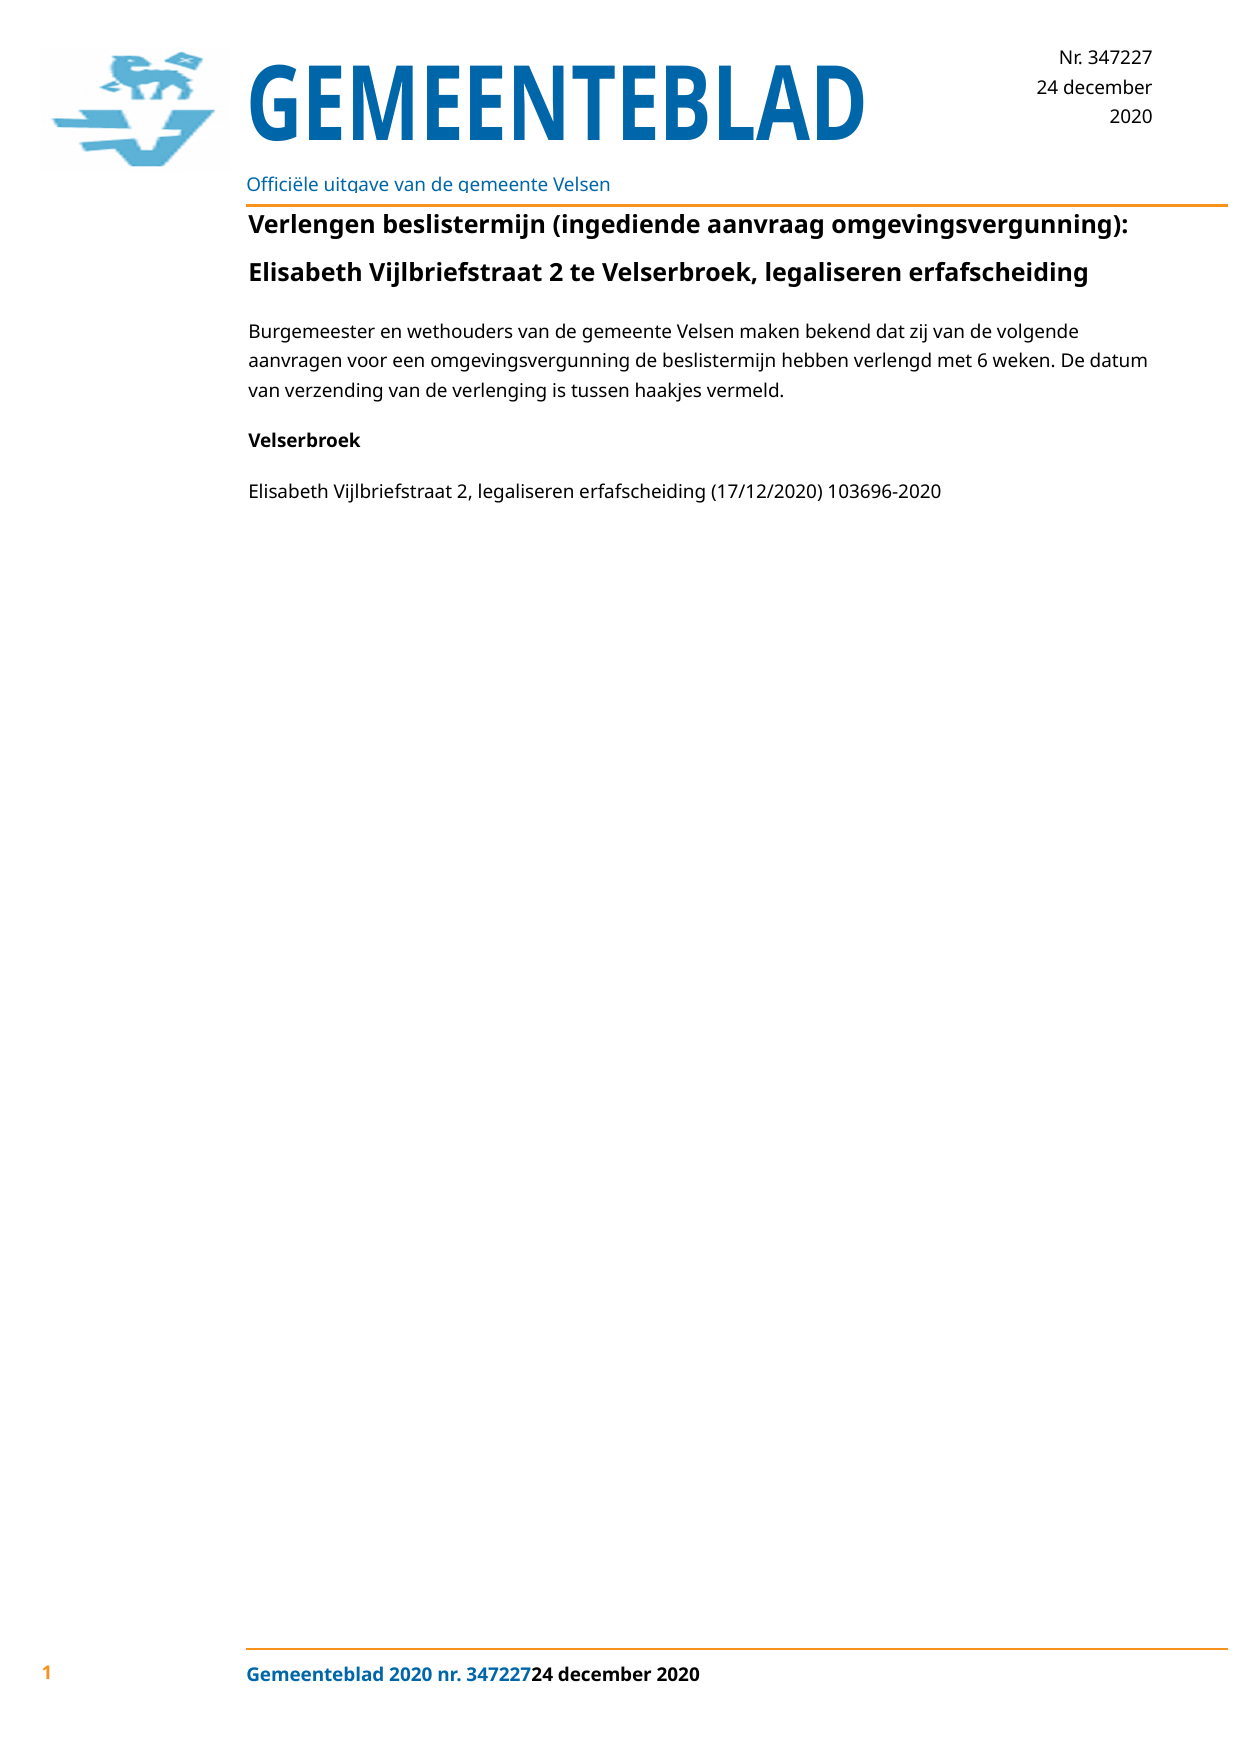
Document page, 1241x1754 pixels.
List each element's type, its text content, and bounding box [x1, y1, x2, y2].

text Elisabeth Vijlbriefstraat 2, legaliseren erfafscheiding (17/12/2020) 103696-2020 [248, 478, 1152, 504]
text Verlengen beslistermijn (ingediende aanvraag omgevingsvergunning): Elisabeth Vijlbriefstraat 2 te Velserbroek, legaliseren erfafscheiding [248, 207, 1152, 288]
text Burgemeester en wethouders van de gemeente Velsen maken bekend dat zij van de volgende aanvragen voor een omgevingsvergunning de beslistermijn hebben verlengd met 6 weken. De datum van verzending van de verlenging is tussen haakjes vermeld. [248, 318, 1152, 403]
text Velserbroek [248, 427, 1152, 453]
picture [41, 47, 231, 172]
